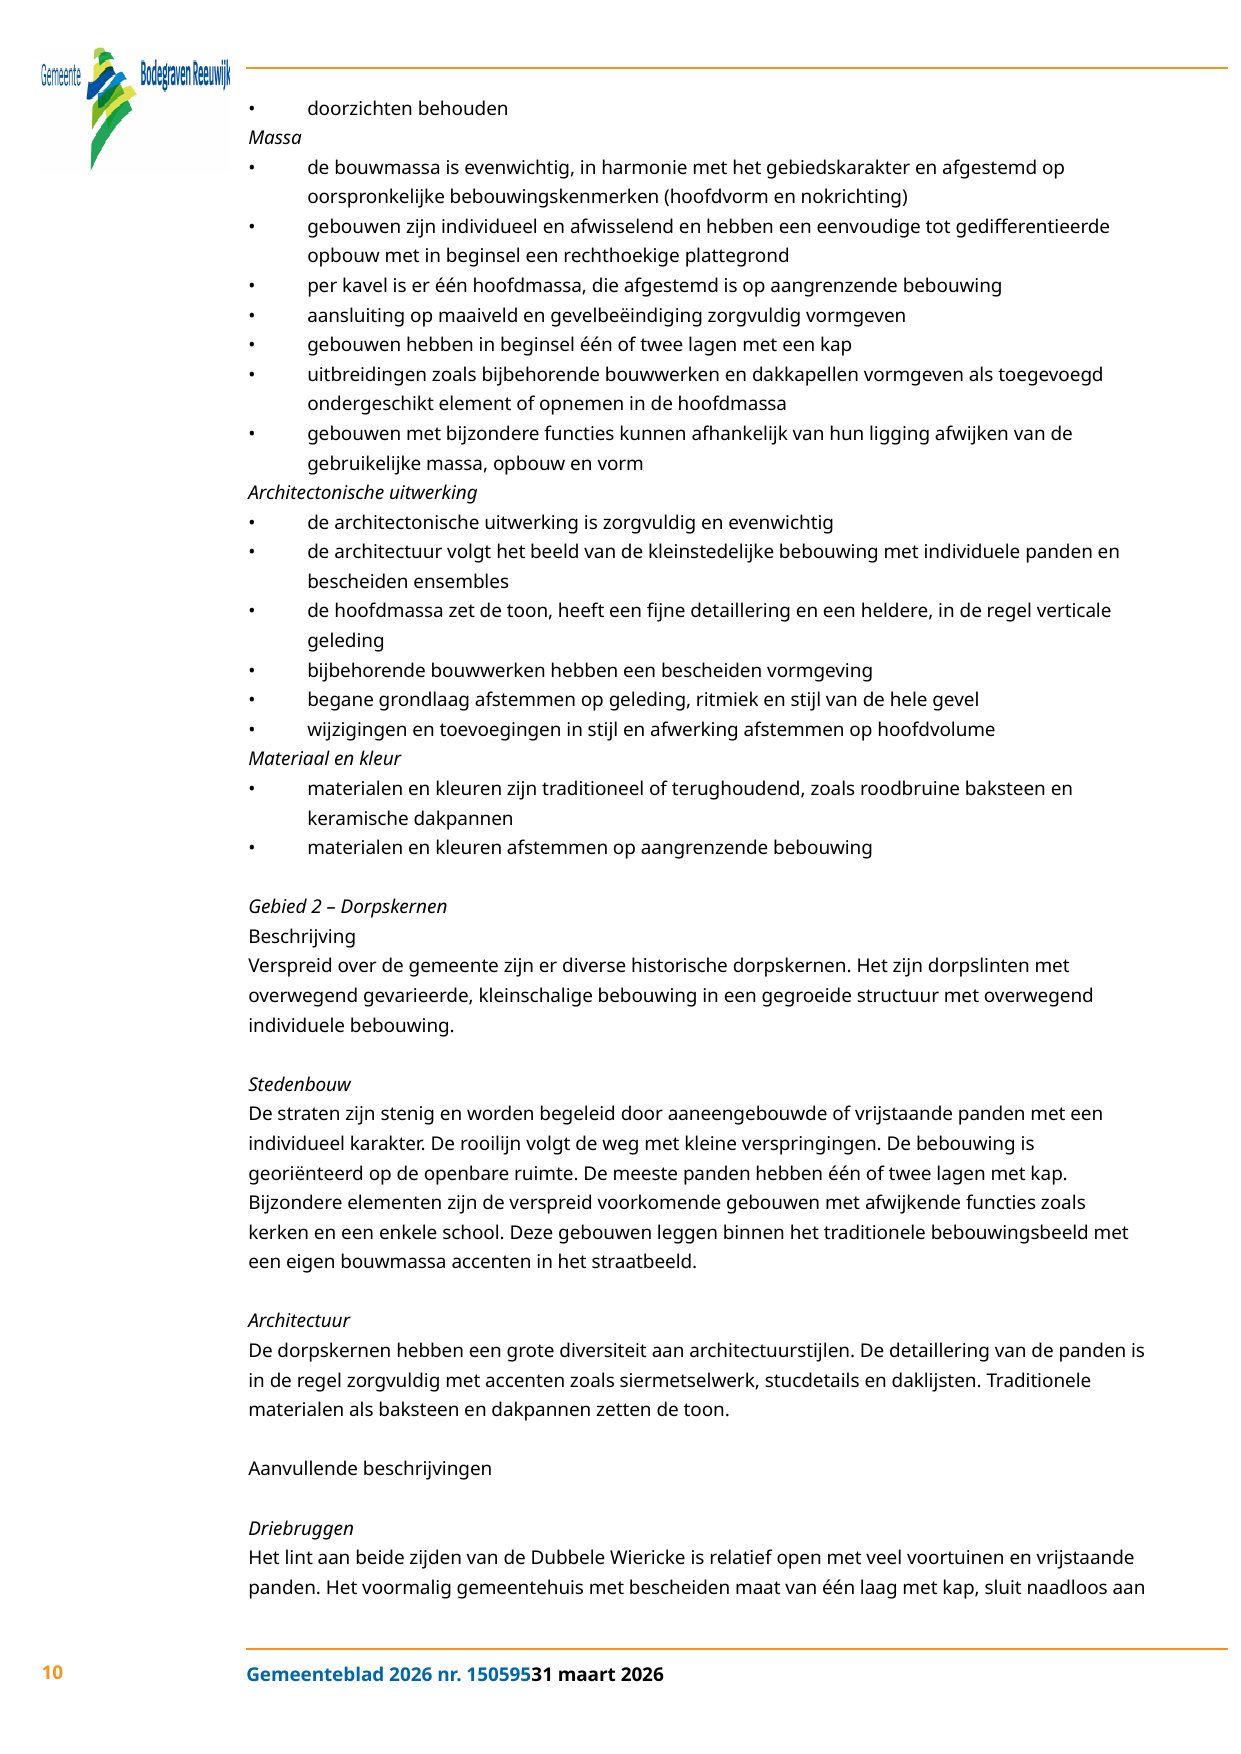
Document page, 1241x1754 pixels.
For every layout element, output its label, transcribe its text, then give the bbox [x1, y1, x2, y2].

text Gebied 2 – Dorpskernen [248, 893, 1152, 919]
list gebouwen met bijzondere functies kunnen afhankelijk van hun ligging afwijken van de gebruikelijke massa, opbouw en vorm [248, 420, 1152, 476]
list uitbreidingen zoals bijbehorende bouwwerken en dakkapellen vormgeven als toegevoegd ondergeschikt element of opnemen in de hoofdmassa [248, 361, 1152, 416]
list de architectuur volgt het beeld van de kleinstedelijke bebouwing met individuele panden en bescheiden ensembles [248, 538, 1152, 594]
text Verspreid over de gemeente zijn er diverse historische dorpskernen. Het zijn dorpslinten met overwegend gevarieerde, kleinschalige bebouwing in een gegroeide structuur met overwegend individuele bebouwing. [248, 953, 1152, 1038]
list gebouwen zijn individueel en afwisselend en hebben een eenvoudige tot gedifferentieerde opbouw met in beginsel een rechthoekige plattegrond [248, 213, 1152, 268]
list materialen en kleuren afstemmen op aangrenzende bebouwing [248, 834, 1152, 860]
list gebouwen hebben in beginsel één of twee lagen met een kap [248, 331, 1152, 357]
list per kavel is er één hoofdmassa, die afgestemd is op aangrenzende bebouwing [248, 272, 1152, 298]
list aansluiting op maaiveld en gevelbeëindiging zorgvuldig vormgeven [248, 302, 1152, 328]
list begane grondlaag afstemmen op geleding, ritmiek en stijl van de hele gevel [248, 686, 1152, 712]
list de architectonische uitwerking is zorgvuldig en evenwichtig [248, 509, 1152, 535]
text Driebruggen [248, 1515, 1152, 1541]
text Architectuur [248, 1308, 1152, 1333]
text Het lint aan beide zijden van de Dubbele Wiericke is relatief open met veel voortuinen en vrijstaande panden. Het voormalig gemeentehuis met bescheiden maat van één laag met kap, sluit naadloos aan [248, 1544, 1152, 1600]
list de bouwmassa is evenwichtig, in harmonie met het gebiedskarakter en afgestemd op oorspronkelijke bebouwingskenmerken (hoofdvorm en nokrichting) [248, 154, 1152, 209]
text De straten zijn stenig en worden begeleid door aaneengebouwde of vrijstaande panden met een individueel karakter. De rooilijn volgt de weg met kleine verspringingen. De bebouwing is georiënteerd op de openbare ruimte. De meeste panden hebben één of twee lagen met kap. Bijzondere elementen zijn de verspreid voorkomende gebouwen met afwijkende functies zoals kerken en een enkele school. Deze gebouwen leggen binnen het traditionele bebouwingsbeeld met een eigen bouwmassa accenten in het straatbeeld. [248, 1101, 1152, 1274]
text Stedenbouw [248, 1071, 1152, 1097]
list wijzigingen en toevoegingen in stijl en afwerking afstemmen op hoofdvolume [248, 716, 1152, 742]
list materialen en kleuren zijn traditioneel of terughoudend, zoals roodbruine baksteen en keramische dakpannen [248, 775, 1152, 831]
picture [41, 47, 231, 172]
text Architectonische uitwerking [248, 479, 1152, 505]
text Beschrijving [248, 923, 1152, 949]
list doorzichten behouden [248, 95, 1152, 121]
list de hoofdmassa zet de toon, heeft een fijne detaillering en een heldere, in de regel verticale geleding [248, 598, 1152, 653]
text Massa [248, 124, 1152, 150]
text Materiaal en kleur [248, 746, 1152, 771]
text De dorpskernen hebben een grote diversiteit aan architectuurstijlen. De detaillering van de panden is in de regel zorgvuldig met accenten zoals siermetselwerk, stucdetails en daklijsten. Traditionele materialen als baksteen en dakpannen zetten de toon. [248, 1337, 1152, 1422]
text Aanvullende beschrijvingen [248, 1456, 1152, 1481]
list bijbehorende bouwwerken hebben een bescheiden vormgeving [248, 657, 1152, 683]
